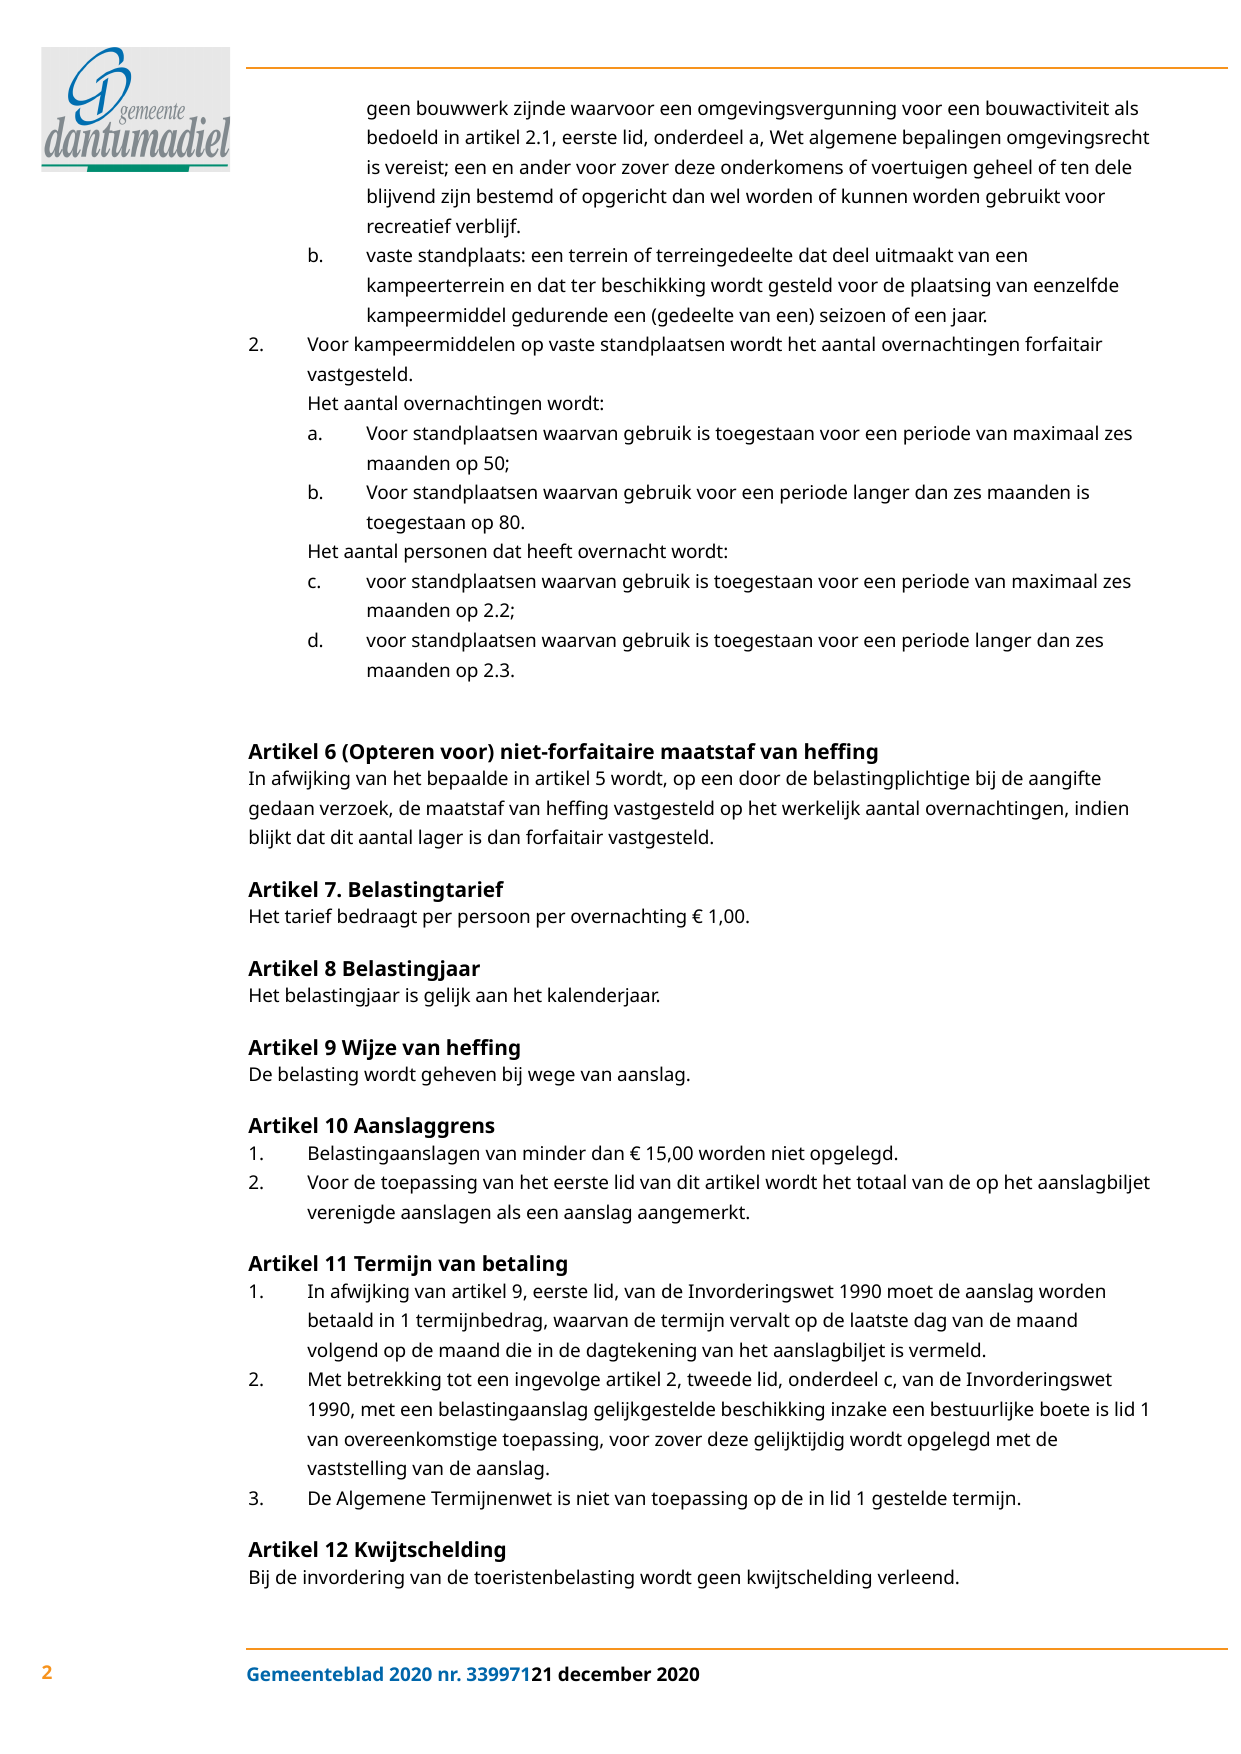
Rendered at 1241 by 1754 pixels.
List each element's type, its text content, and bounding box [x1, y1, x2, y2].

list Het aantal personen dat heeft overnacht wordt: [248, 538, 1152, 564]
list Belastingaanslagen van minder dan € 15,00 worden niet opgelegd. [248, 1140, 1152, 1166]
list voor standplaatsen waarvan gebruik is toegestaan voor een periode van maximaal zes maanden op 2.2; [307, 568, 1152, 623]
list Voor standplaatsen waarvan gebruik voor een periode langer dan zes maanden is toegestaan op 80. [307, 479, 1152, 535]
list Het aantal overnachtingen wordt: [248, 391, 1152, 416]
text Artikel 11 Termijn van betaling [248, 1249, 1152, 1278]
text De belasting wordt geheven bij wege van aanslag. [248, 1061, 1152, 1087]
list vaste standplaats: een terrein of terreingedeelte dat deel uitmaakt van een kampeerterrein en dat ter beschikking wordt gesteld voor de plaatsing van eenzelfde kampeermiddel gedurende een (gedeelte van een) seizoen of een jaar. [307, 243, 1152, 328]
text Artikel 9 Wijze van heffing [248, 1033, 1152, 1061]
list Voor standplaatsen waarvan gebruik is toegestaan voor een periode van maximaal zes maanden op 50; [307, 420, 1152, 476]
list geen bouwwerk zijnde waarvoor een omgevingsvergunning voor een bouwactiviteit als bedoeld in artikel 2.1, eerste lid, onderdeel a, Wet algemene bepalingen omgevingsrecht is vereist; een en ander voor zover deze onderkomens of voertuigen geheel of ten dele blijvend zijn bestemd of opgericht dan wel worden of kunnen worden gebruikt voor recreatief verblijf. [307, 95, 1152, 239]
text Het tarief bedraagt per persoon per overnachting € 1,00. [248, 903, 1152, 929]
text Artikel 7. Belastingtarief [248, 875, 1152, 903]
list Met betrekking tot een ingevolge artikel 2, tweede lid, onderdeel c, van de Invorderingswet 1990, met een belastingaanslag gelijkgestelde beschikking inzake een bestuurlijke boete is lid 1 van overeenkomstige toepassing, voor zover deze gelijktijdig wordt opgelegd met de vaststelling van de aanslag. [248, 1367, 1152, 1481]
list voor standplaatsen waarvan gebruik is toegestaan voor een periode langer dan zes maanden op 2.3. [307, 627, 1152, 683]
text Artikel 10 Aanslaggrens [248, 1111, 1152, 1140]
text In afwijking van het bepaalde in artikel 5 wordt, op een door de belastingplichtige bij de aangifte gedaan verzoek, de maatstaf van heffing vastgesteld op het werkelijk aantal overnachtingen, indien blijkt dat dit aantal lager is dan forfaitair vastgesteld. [248, 765, 1152, 850]
text Artikel 6 (Opteren voor) niet-forfaitaire maatstaf van heffing [248, 737, 1152, 765]
text Het belastingjaar is gelijk aan het kalenderjaar. [248, 982, 1152, 1008]
list In afwijking van artikel 9, eerste lid, van de Invorderingswet 1990 moet de aanslag worden betaald in 1 termijnbedrag, waarvan de termijn vervalt op de laatste dag van de maand volgend op de maand die in de dagtekening van het aanslagbiljet is vermeld. [248, 1278, 1152, 1363]
list Voor kampeermiddelen op vaste standplaatsen wordt het aantal overnachtingen forfaitair vastgesteld. [248, 331, 1152, 387]
text Artikel 8 Belastingjaar [248, 954, 1152, 982]
list Voor de toepassing van het eerste lid van dit artikel wordt het totaal van de op het aanslagbiljet verenigde aanslagen als een aanslag aangemerkt. [248, 1169, 1152, 1225]
picture [41, 47, 231, 172]
text Bij de invordering van de toeristenbelasting wordt geen kwijtschelding verleend. [248, 1564, 1152, 1589]
list De Algemene Termijnenwet is niet van toepassing op de in lid 1 gestelde termijn. [248, 1485, 1152, 1511]
text Artikel 12 Kwijtschelding [248, 1535, 1152, 1564]
